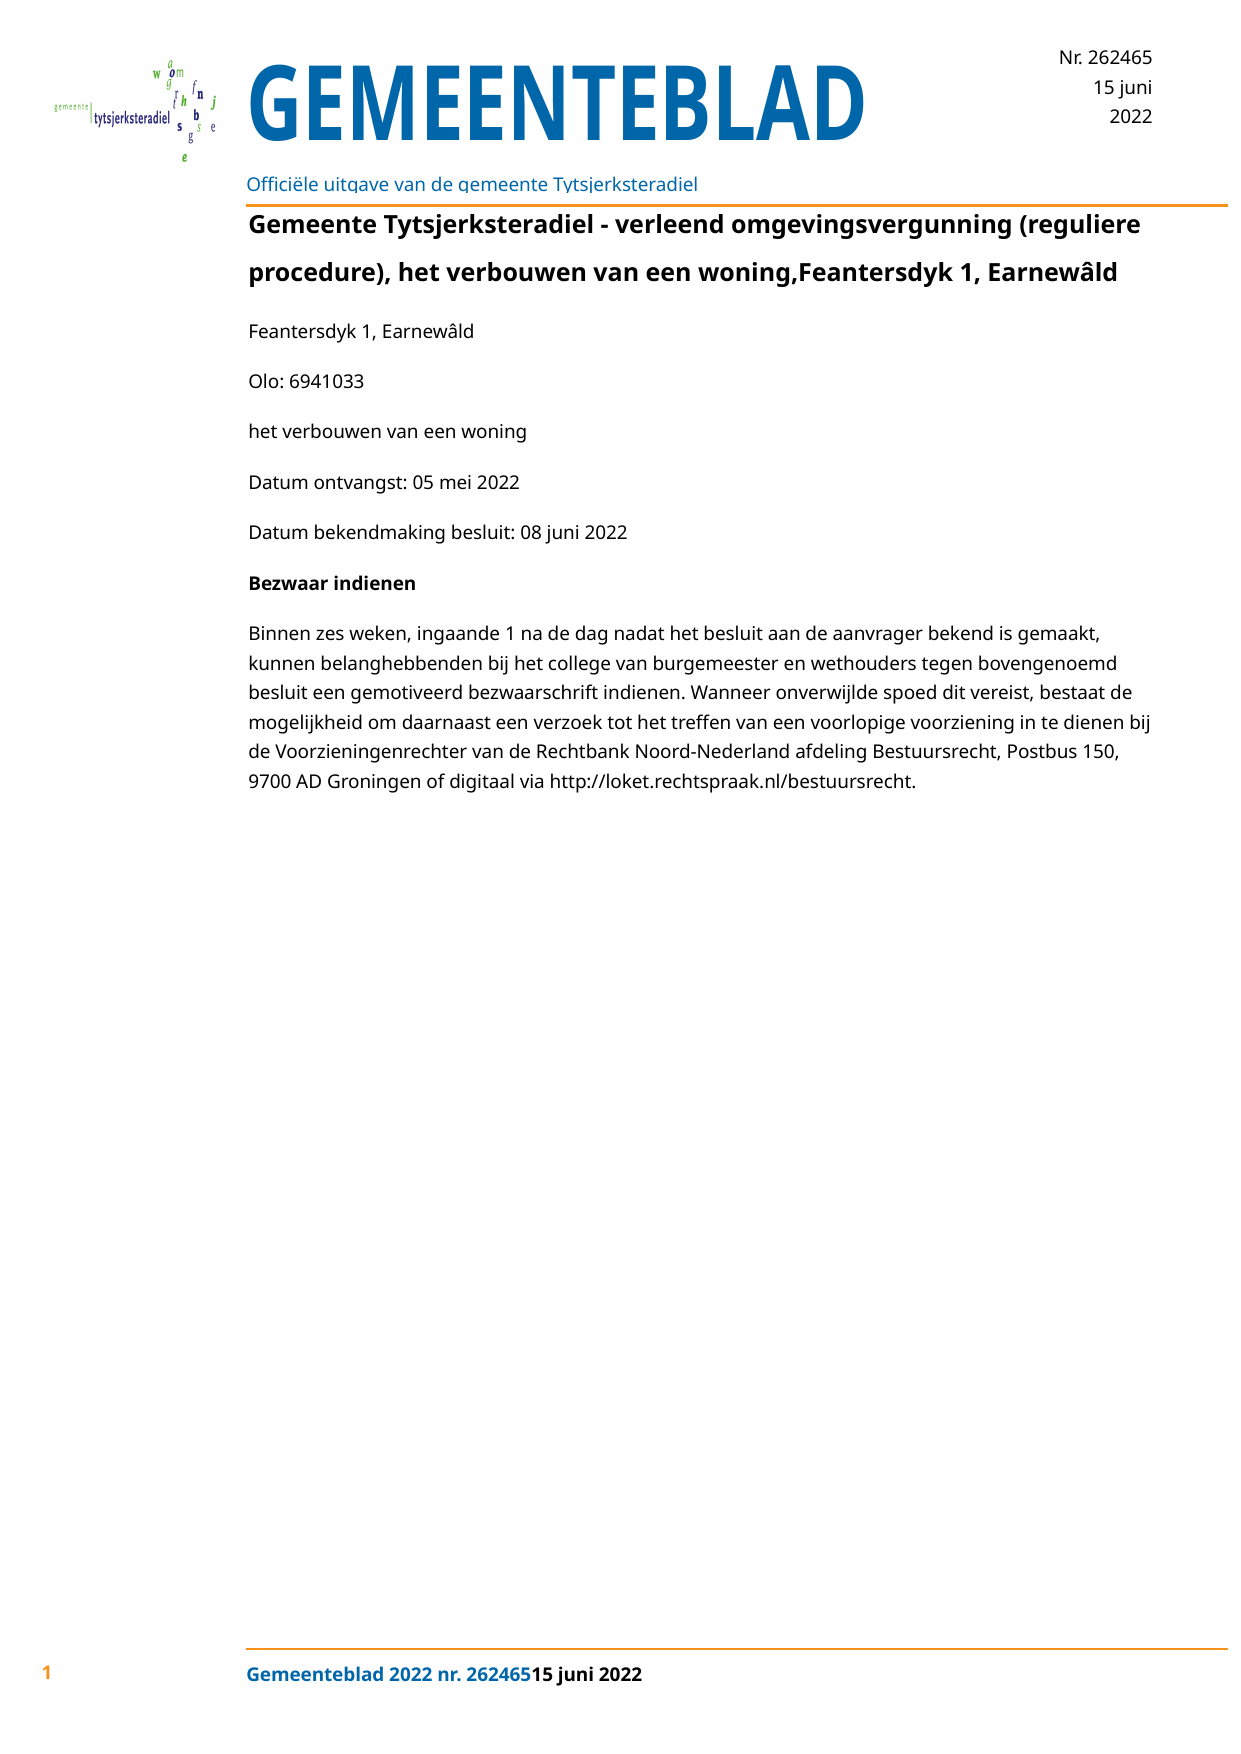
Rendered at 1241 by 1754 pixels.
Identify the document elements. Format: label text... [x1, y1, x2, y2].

text het verbouwen van een woning [248, 419, 1152, 444]
text Binnen zes weken, ingaande 1 na de dag nadat het besluit aan de aanvrager bekend is gemaakt, kunnen belanghebbenden bij het college van burgemeester en wethouders tegen bovengenoemd besluit een gemotiveerd bezwaarschrift indienen. Wanneer onverwijlde spoed dit vereist, bestaat de mogelijkheid om daarnaast een verzoek tot het treffen van een voorlopige voorziening in te dienen bij de Voorzieningenrechter van de Rechtbank Noord-Nederland afdeling Bestuursrecht, Postbus 150, 9700 AD Groningen of digitaal via http://loket.rechtspraak.nl/bestuursrecht. [248, 620, 1152, 794]
text Gemeente Tytsjerksteradiel - verleend omgevingsvergunning (reguliere procedure), het verbouwen van een woning,Feantersdyk 1, Earnewâld [248, 207, 1152, 288]
text Datum ontvangst: 05 mei 2022 [248, 469, 1152, 495]
text Bezwaar indienen [248, 570, 1152, 596]
picture [41, 47, 231, 172]
text Datum bekendmaking besluit: 08 juni 2022 [248, 519, 1152, 545]
text Olo: 6941033 [248, 368, 1152, 394]
text Feantersdyk 1, Earnewâld [248, 318, 1152, 344]
